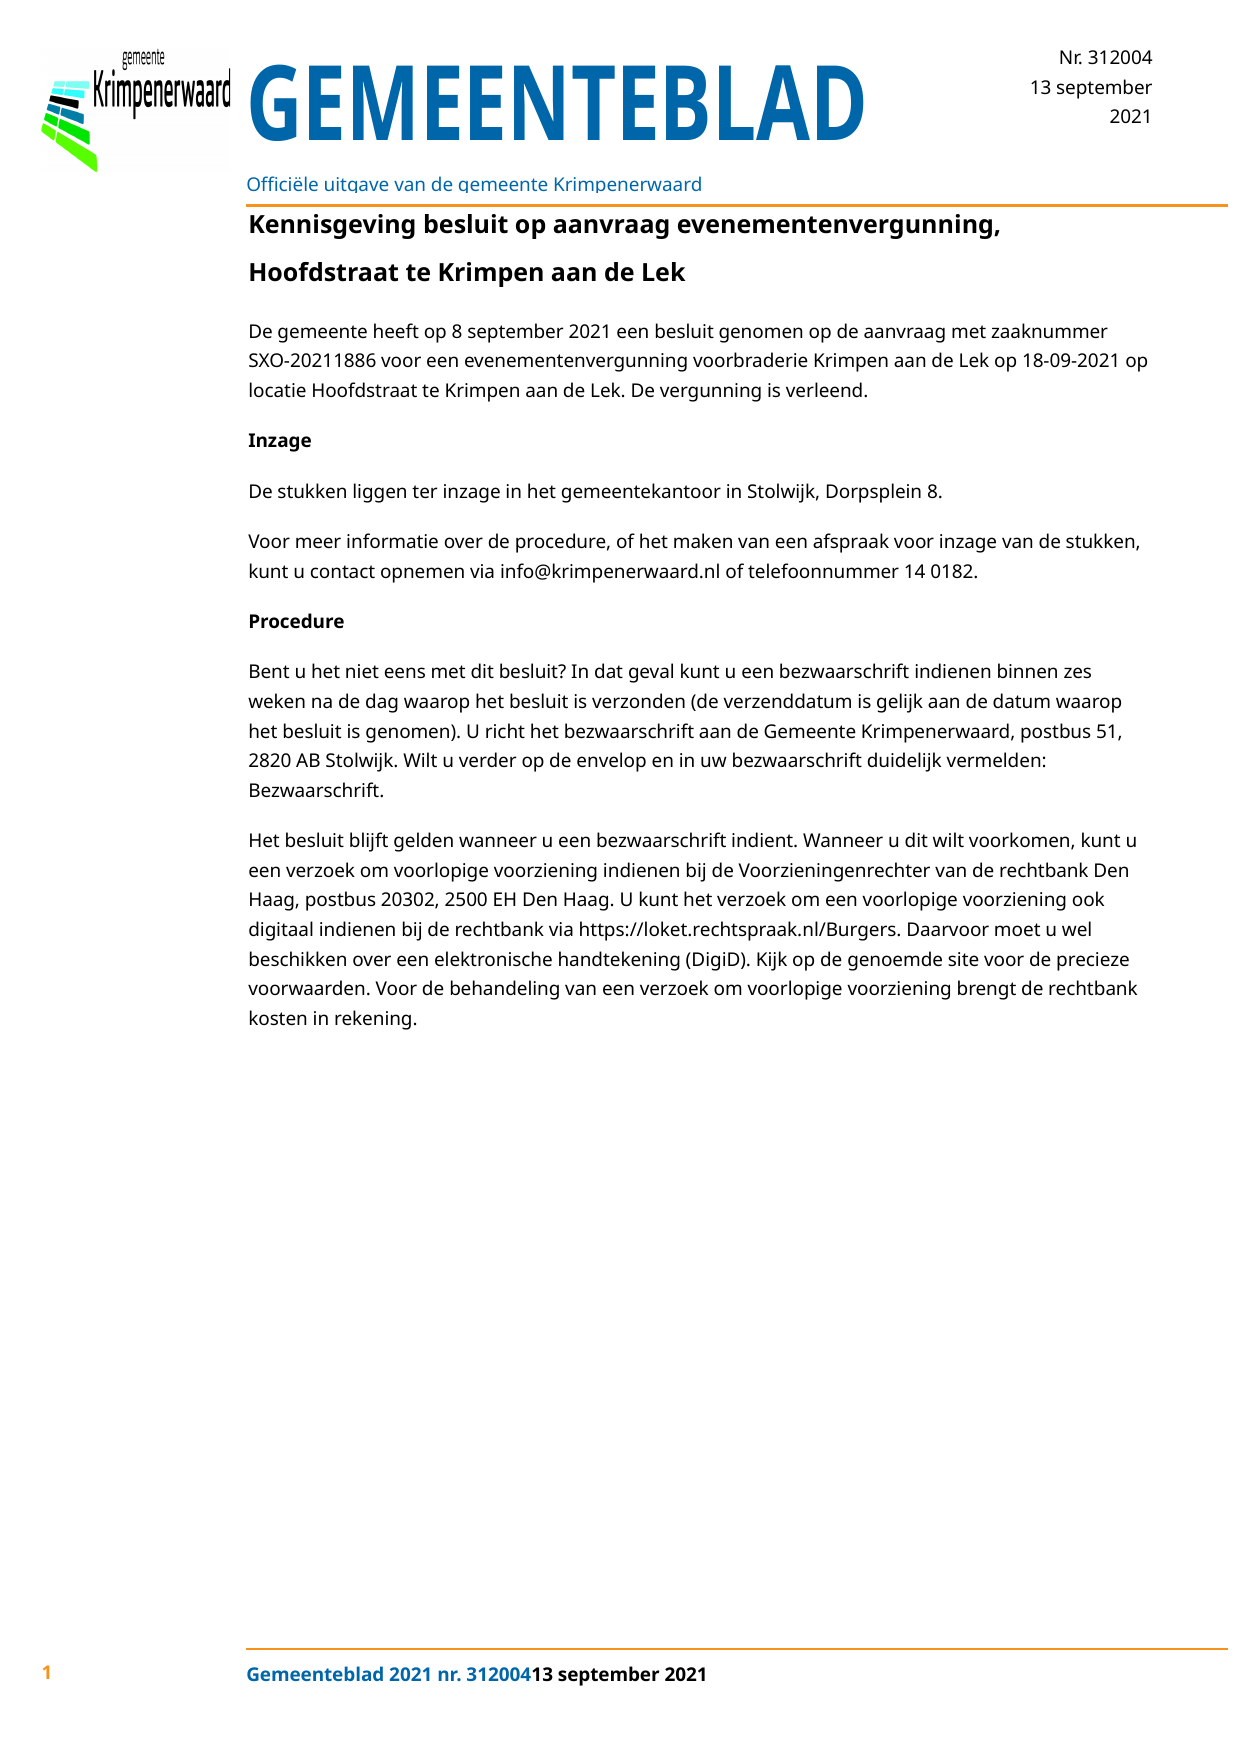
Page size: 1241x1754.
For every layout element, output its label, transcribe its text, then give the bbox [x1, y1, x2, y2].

picture [41, 47, 231, 172]
text Het besluit blijft gelden wanneer u een bezwaarschrift indient. Wanneer u dit wilt voorkomen, kunt u een verzoek om voorlopige voorziening indienen bij de Voorzieningenrechter van de rechtbank Den Haag, postbus 20302, 2500 EH Den Haag. U kunt het verzoek om een voorlopige voorziening ook digitaal indienen bij de rechtbank via https://loket.rechtspraak.nl/Burgers. Daarvoor moet u wel beschikken over een elektronische handtekening (DigiD). Kijk op de genoemde site voor de precieze voorwaarden. Voor de behandeling van een verzoek om voorlopige voorziening brengt de rechtbank kosten in rekening. [248, 827, 1152, 1031]
text Bent u het niet eens met dit besluit? In dat geval kunt u een bezwaarschrift indienen binnen zes weken na de dag waarop het besluit is verzonden (de verzenddatum is gelijk aan de datum waarop het besluit is genomen). U richt het bezwaarschrift aan de Gemeente Krimpenerwaard, postbus 51, 2820 AB Stolwijk. Wilt u verder op de envelop en in uw bezwaarschrift duidelijk vermelden: Bezwaarschrift. [248, 659, 1152, 803]
text Kennisgeving besluit op aanvraag evenementenvergunning, Hoofdstraat te Krimpen aan de Lek [248, 207, 1152, 288]
text Inzage [248, 427, 1152, 453]
text De gemeente heeft op 8 september 2021 een besluit genomen op de aanvraag met zaaknummer SXO-20211886 voor een evenementenvergunning voorbraderie Krimpen aan de Lek op 18-09-2021 op locatie Hoofdstraat te Krimpen aan de Lek. De vergunning is verleend. [248, 318, 1152, 403]
text Procedure [248, 608, 1152, 634]
text De stukken liggen ter inzage in het gemeentekantoor in Stolwijk, Dorpsplein 8. [248, 478, 1152, 504]
text Voor meer informatie over de procedure, of het maken van een afspraak voor inzage van de stukken, kunt u contact opnemen via info@krimpenerwaard.nl of telefoonnummer 14 0182. [248, 528, 1152, 584]
